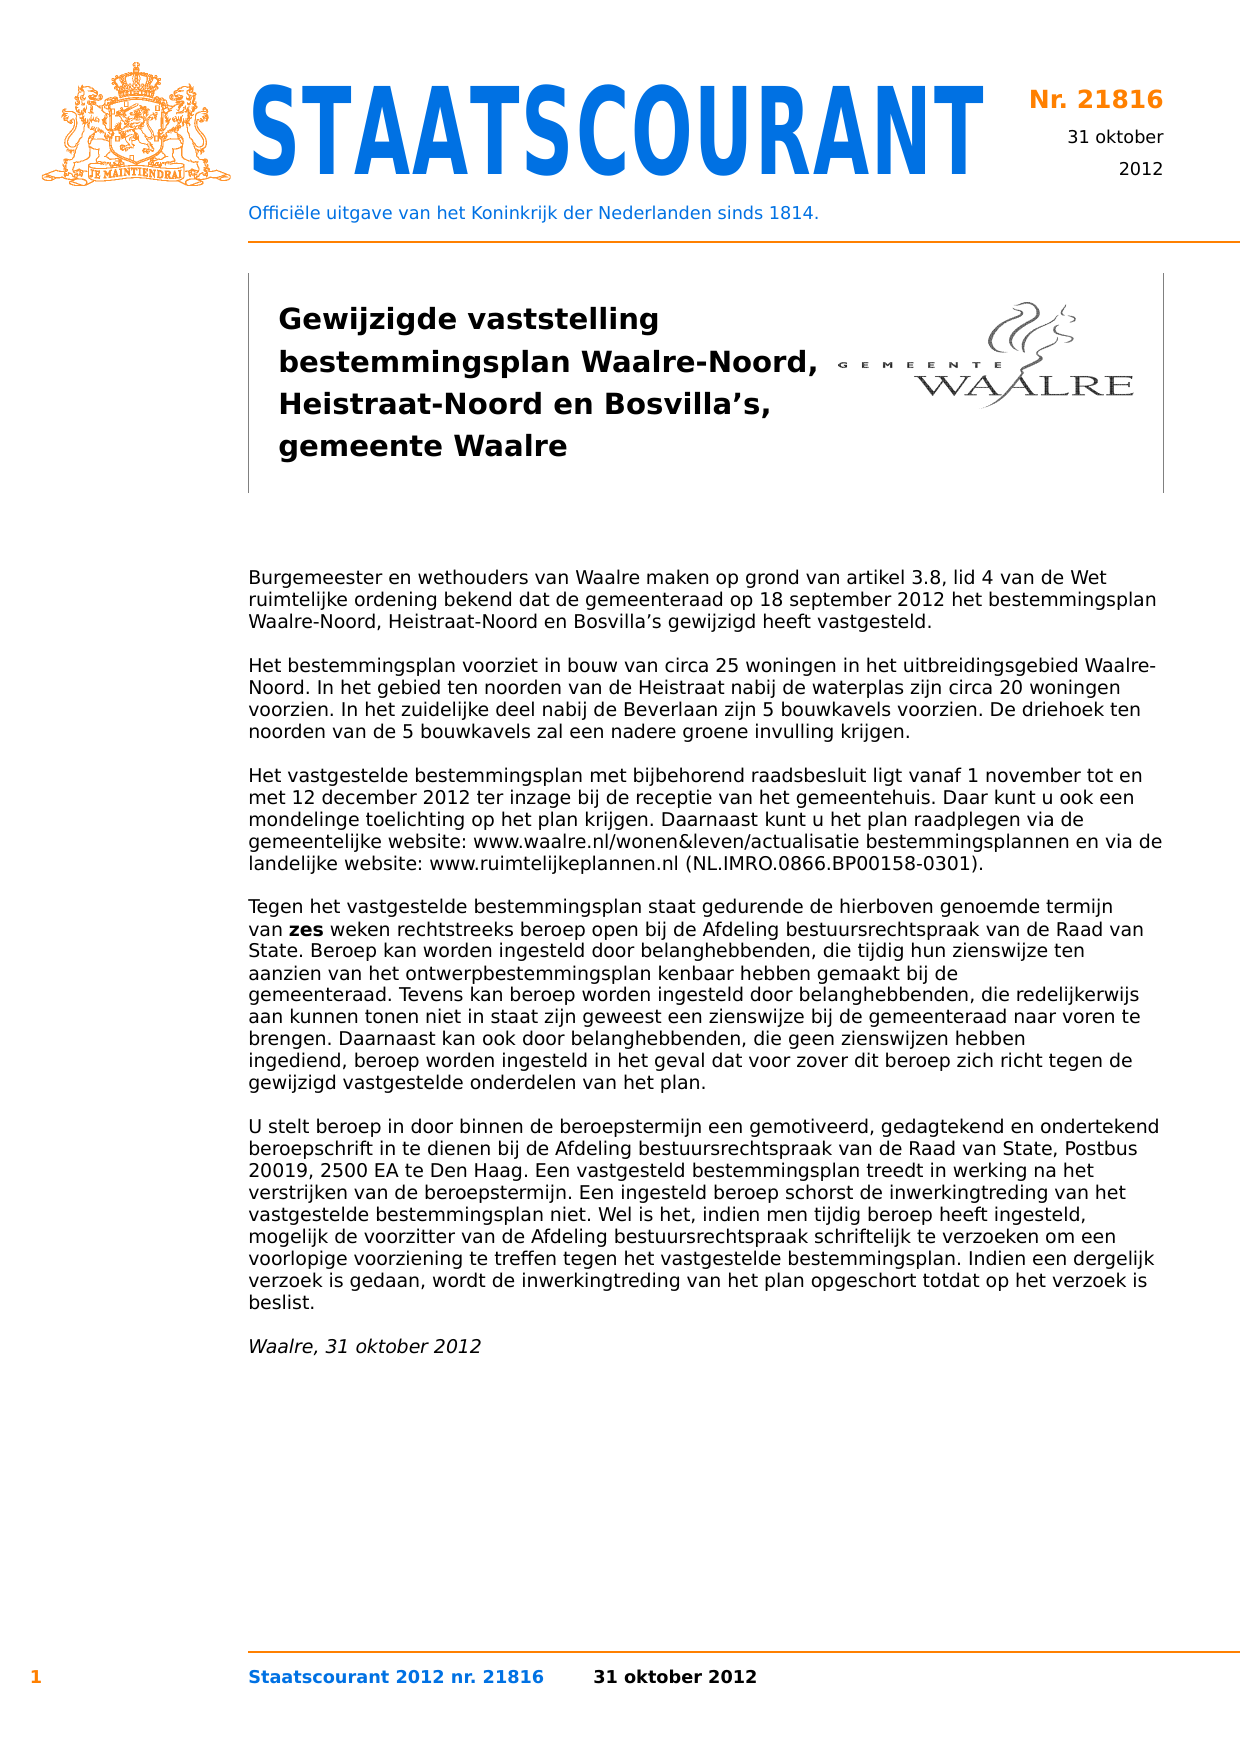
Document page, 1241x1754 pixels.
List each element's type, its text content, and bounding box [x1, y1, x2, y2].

text U stelt beroep in door binnen de beroepstermijn een gemotiveerd, gedagtekend en ondertekend beroepschrift in te dienen bij de Afdeling bestuursrechtspraak van de Raad van State, Postbus 20019, 2500 EA te Den Haag. Een vastgesteld bestemmingsplan treedt in werking na het verstrijken van de beroepstermijn. Een ingesteld beroep schorst de inwerkingtreding van het vastgestelde bestemmingsplan niet. Wel is het, indien men tijdig beroep heeft ingesteld, mogelijk de voorzitter van de Afdeling bestuursrechtspraak schriftelijk te verzoeken om een voorlopige voorziening te treffen tegen het vastgestelde bestemmingsplan. Indien een dergelijk verzoek is gedaan, wordt de inwerkingtreding van het plan opgeschort totdat op het verzoek is beslist. [248, 1116, 1163, 1314]
table_cell 31 oktober [998, 121, 1240, 153]
text Waalre, 31 oktober 2012 [248, 1336, 1163, 1358]
subtitle Gewijzigde vaststelling bestemmingsplan Waalre-Noord, Heistraat-Noord en Bosvilla’s, gemeente Waalre [249, 273, 1163, 493]
table_cell 2012 [998, 153, 1240, 203]
table_header STAATSCOURANT [248, 62, 998, 203]
picture [838, 302, 1134, 409]
picture [41, 62, 231, 186]
text Tegen het vastgestelde bestemmingsplan staat gedurende de hierboven genoemde termijn van zes weken rechtstreeks beroep open bij de Afdeling bestuursrechtspraak van de Raad van State. Beroep kan worden ingesteld door belanghebbenden, die tijdig hun zienswijze ten aanzien van het ontwerpbestemmingsplan kenbaar hebben gemaakt bij de gemeenteraad. Tevens kan beroep worden ingesteld door belanghebbenden, die redelijkerwijs aan kunnen tonen niet in staat zijn geweest een zienswijze bij de gemeenteraad naar voren te brengen. Daarnaast kan ook door belanghebbenden, die geen zienswijzen hebben ingediend, beroep worden ingesteld in het geval dat voor zover dit beroep zich richt tegen de gewijzigd vastgestelde onderdelen van het plan. [248, 896, 1163, 1094]
text Burgemeester en wethouders van Waalre maken op grond van artikel 3.8, lid 4 van de Wet ruimtelijke ordening bekend dat de gemeenteraad op 18 september 2012 het bestemmingsplan Waalre-Noord, Heistraat-Noord en Bosvilla’s gewijzigd heeft vastgesteld. [248, 567, 1163, 633]
text Het vastgestelde bestemmingsplan met bijbehorend raadsbesluit ligt vanaf 1 november tot en met 12 december 2012 ter inzage bij de receptie van het gemeentehuis. Daar kunt u ook een mondelinge toelichting op het plan krijgen. Daarnaast kunt u het plan raadplegen via de gemeentelijke website: www.waalre.nl/wonen&leven/actualisatie bestemmingsplannen en via de landelijke website: www.ruimtelijkeplannen.nl (NL.IMRO.0866.BP00158-0301). [248, 765, 1163, 874]
text Het bestemmingsplan voorziet in bouw van circa 25 woningen in het uitbreidingsgebied Waalre-Noord. In het gebied ten noorden van de Heistraat nabij de waterplas zijn circa 20 woningen voorzien. In het zuidelijke deel nabij de Beverlaan zijn 5 bouwkavels voorzien. De driehoek ten noorden van de 5 bouwkavels zal een nadere groene invulling krijgen. [248, 655, 1163, 743]
table_header Nr. 21816 [998, 62, 1240, 121]
table_header [25, 62, 248, 241]
table_cell Officiële uitgave van het Koninkrijk der Nederlanden sinds 1814. [248, 203, 1240, 241]
